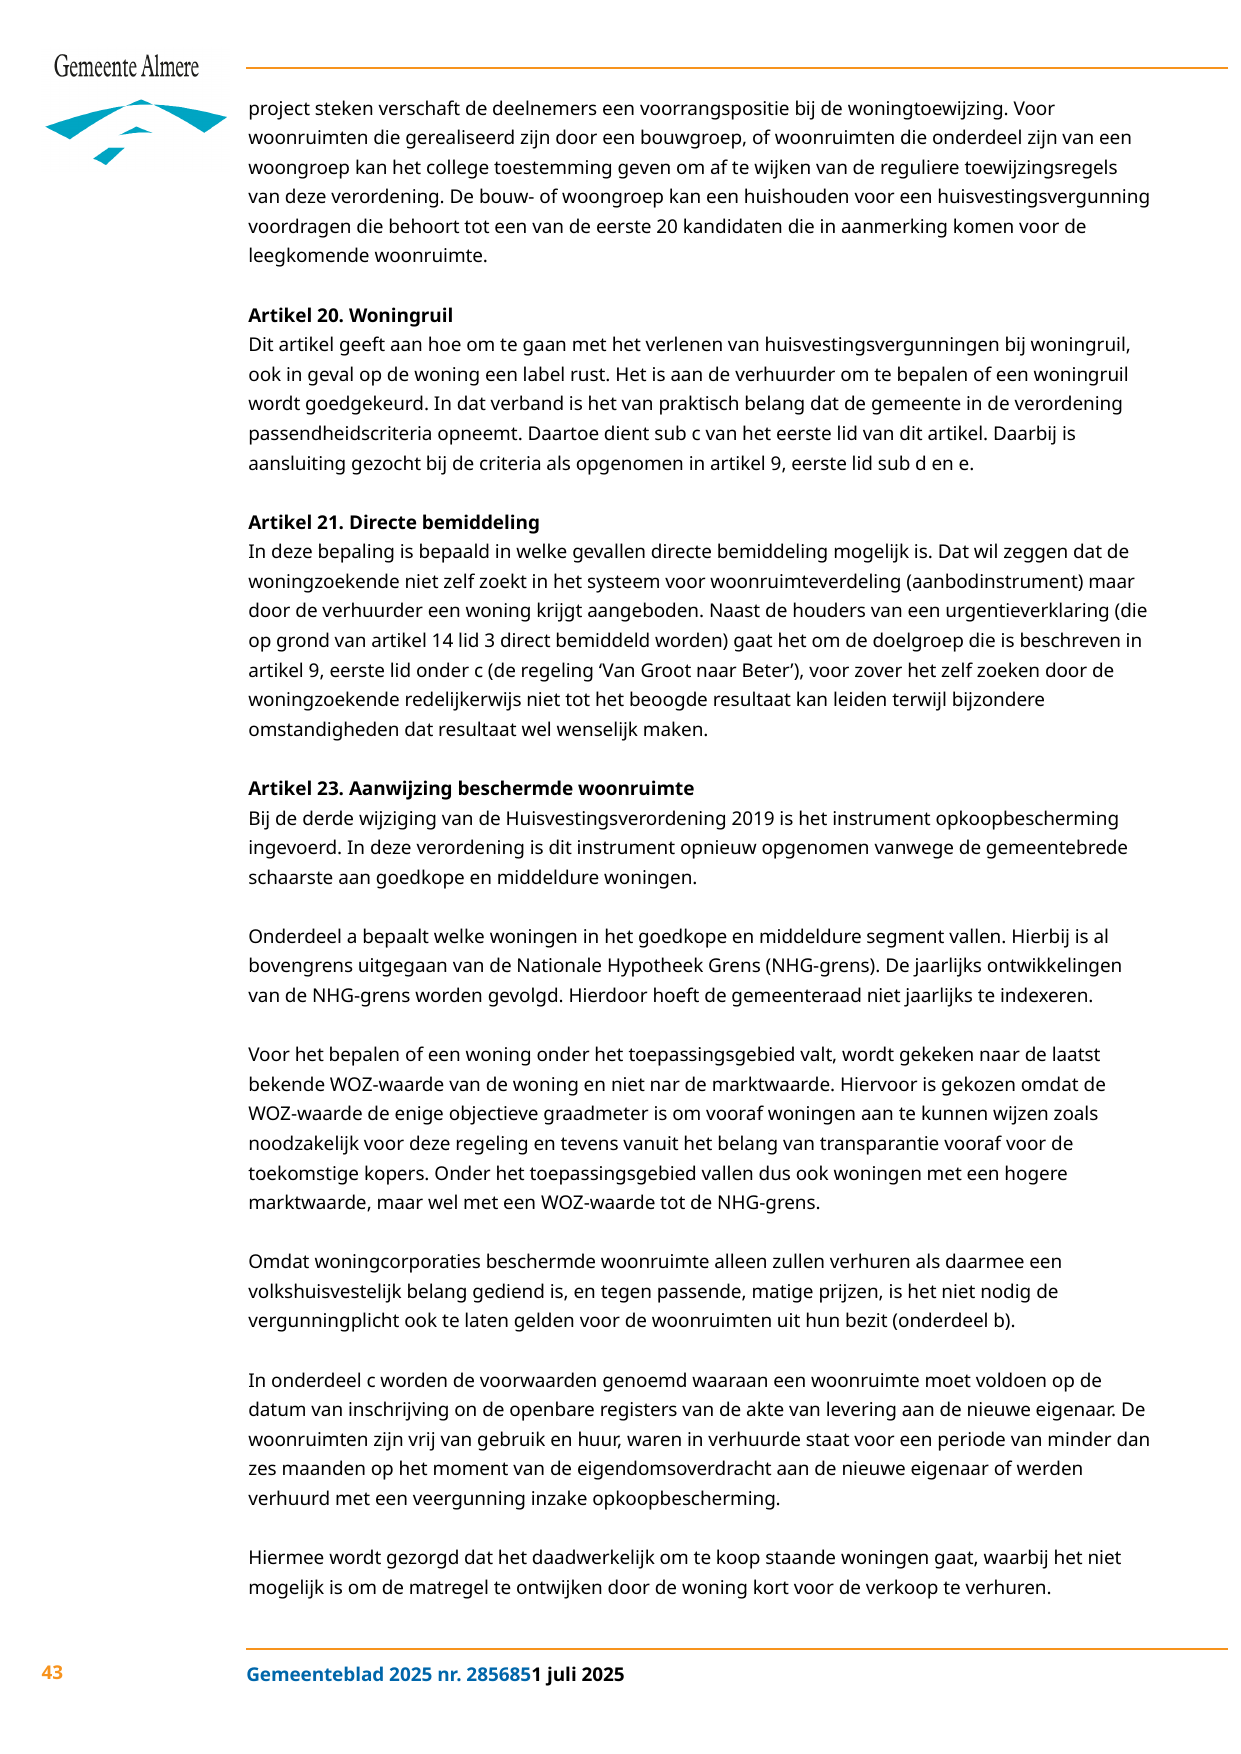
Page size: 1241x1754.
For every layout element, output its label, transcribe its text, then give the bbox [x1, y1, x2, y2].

text project steken verschaft de deelnemers een voorrangspositie bij de woningtoewijzing. Voor woonruimten die gerealiseerd zijn door een bouwgroep, of woonruimten die onderdeel zijn van een woongroep kan het college toestemming geven om af te wijken van de reguliere toewijzingsregels van deze verordening. De bouw- of woongroep kan een huishouden voor een huisvestingsvergunning voordragen die behoort tot een van de eerste 20 kandidaten die in aanmerking komen voor de leegkomende woonruimte. [248, 95, 1152, 268]
picture [41, 47, 231, 172]
text Bij de derde wijziging van de Huisvestingsverordening 2019 is het instrument opkoopbescherming ingevoerd. In deze verordening is dit instrument opnieuw opgenomen vanwege de gemeentebrede schaarste aan goedkope en middeldure woningen. [248, 805, 1152, 890]
text Omdat woningcorporaties beschermde woonruimte alleen zullen verhuren als daarmee een volkshuisvestelijk belang gediend is, en tegen passende, matige prijzen, is het niet nodig de vergunningplicht ook te laten gelden voor de woonruimten uit hun bezit (onderdeel b). [248, 1248, 1152, 1333]
text Hiermee wordt gezorgd dat het daadwerkelijk om te koop staande woningen gaat, waarbij het niet mogelijk is om de matregel te ontwijken door de woning kort voor de verkoop te verhuren. [248, 1544, 1152, 1600]
text In onderdeel c worden de voorwaarden genoemd waaraan een woonruimte moet voldoen op de datum van inschrijving on de openbare registers van de akte van levering aan de nieuwe eigenaar. De woonruimten zijn vrij van gebruik en huur, waren in verhuurde staat voor een periode van minder dan zes maanden op het moment van de eigendomsoverdracht aan de nieuwe eigenaar of werden verhuurd met een veergunning inzake opkoopbescherming. [248, 1367, 1152, 1511]
text Artikel 20. Woningruil [248, 302, 1152, 328]
text Voor het bepalen of een woning onder het toepassingsgebied valt, wordt gekeken naar de laatst bekende WOZ-waarde van de woning en niet nar de marktwaarde. Hiervoor is gekozen omdat de WOZ-waarde de enige objectieve graadmeter is om vooraf woningen aan te kunnen wijzen zoals noodzakelijk voor deze regeling en tevens vanuit het belang van transparantie vooraf voor de toekomstige kopers. Onder het toepassingsgebied vallen dus ook woningen met een hogere marktwaarde, maar wel met een WOZ-waarde tot de NHG-grens. [248, 1041, 1152, 1215]
text Onderdeel a bepaalt welke woningen in het goedkope en middeldure segment vallen. Hierbij is al bovengrens uitgegaan van de Nationale Hypotheek Grens (NHG-grens). De jaarlijks ontwikkelingen van de NHG-grens worden gevolgd. Hierdoor hoeft de gemeenteraad niet jaarlijks te indexeren. [248, 923, 1152, 1008]
text Dit artikel geeft aan hoe om te gaan met het verlenen van huisvestingsvergunningen bij woningruil, ook in geval op de woning een label rust. Het is aan de verhuurder om te bepalen of een woningruil wordt goedgekeurd. In dat verband is het van praktisch belang dat de gemeente in de verordening passendheidscriteria opneemt. Daartoe dient sub c van het eerste lid van dit artikel. Daarbij is aansluiting gezocht bij de criteria als opgenomen in artikel 9, eerste lid sub d en e. [248, 331, 1152, 476]
text Artikel 23. Aanwijzing beschermde woonruimte [248, 775, 1152, 801]
text Artikel 21. Directe bemiddeling [248, 509, 1152, 535]
text In deze bepaling is bepaald in welke gevallen directe bemiddeling mogelijk is. Dat wil zeggen dat de woningzoekende niet zelf zoekt in het systeem voor woonruimteverdeling (aanbodinstrument) maar door de verhuurder een woning krijgt aangeboden. Naast de houders van een urgentieverklaring (die op grond van artikel 14 lid 3 direct bemiddeld worden) gaat het om de doelgroep die is beschreven in artikel 9, eerste lid onder c (de regeling ‘Van Groot naar Beter’), voor zover het zelf zoeken door de woningzoekende redelijkerwijs niet tot het beoogde resultaat kan leiden terwijl bijzondere omstandigheden dat resultaat wel wenselijk maken. [248, 538, 1152, 742]
